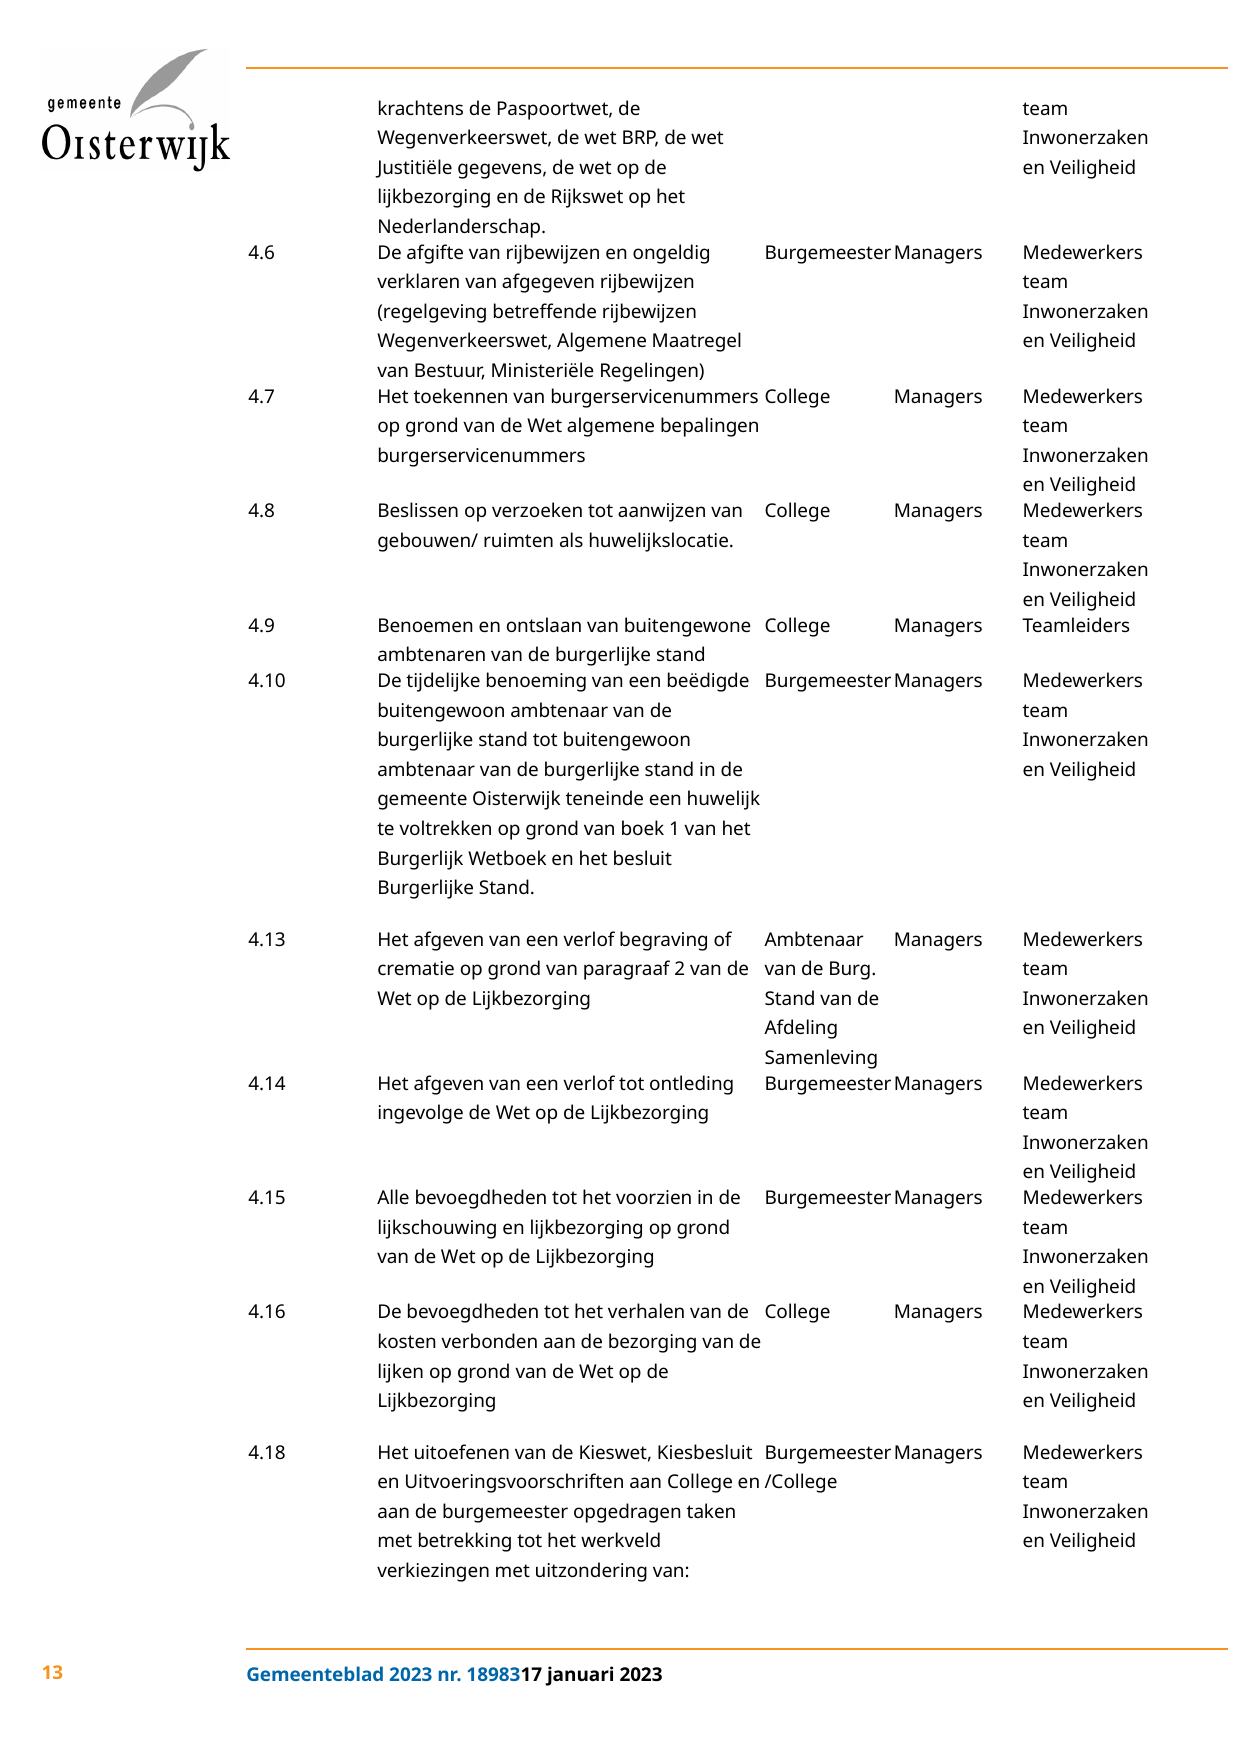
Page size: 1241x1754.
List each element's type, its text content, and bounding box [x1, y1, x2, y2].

table_cell Benoemen en ontslaan van buitengewone ambtenaren van de burgerlijke stand [377, 612, 764, 667]
table_cell Het afgeven van een verlof begraving of crematie op grond van paragraaf 2 van de Wet op de Lijkbezorging [377, 926, 764, 1070]
table_cell Burgemeester/College [764, 1439, 893, 1583]
table_cell [248, 1413, 506, 1439]
table_cell De afgifte van rijbewijzen en ongeldig verklaren van afgegeven rijbewijzen (regelgeving betreffende rijbewijzen Wegenverkeerswet, Algemene Maatregel van Bestuur, Ministeriële Regelingen) [377, 239, 764, 383]
table_cell 4.14 [248, 1070, 377, 1184]
table_cell 4.9 [248, 612, 377, 667]
table_cell Managers [894, 383, 1022, 497]
table_cell 4.6 [248, 239, 377, 383]
table_cell Medewerkers team Inwonerzaken en Veiligheid [1023, 1070, 1152, 1184]
table_cell Managers [894, 612, 1022, 667]
table_cell College [764, 1299, 893, 1413]
table_cell Medewerkers team Inwonerzaken en Veiligheid [1023, 926, 1152, 1070]
table_cell 4.7 [248, 383, 377, 497]
table_cell [248, 900, 506, 926]
table_cell Managers [894, 667, 1022, 900]
table_cell Medewerkers team Inwonerzaken en Veiligheid [1023, 383, 1152, 497]
table_cell College [764, 383, 893, 497]
table_cell Burgemeester [764, 667, 893, 900]
table_cell Ambtenaar van de Burg. Stand van de Afdeling Samenleving [764, 926, 893, 1070]
table_cell Burgemeester [764, 239, 893, 383]
table_cell [248, 95, 377, 239]
table_cell Managers [894, 926, 1022, 1070]
table_cell 4.18 [248, 1439, 377, 1583]
table_cell Medewerkers team Inwonerzaken en Veiligheid [1023, 498, 1152, 612]
table_cell Beslissen op verzoeken tot aanwijzen van gebouwen/ ruimten als huwelijkslocatie. [377, 498, 764, 612]
table_cell [764, 95, 893, 239]
table_cell Het afgeven van een verlof tot ontleding ingevolge de Wet op de Lijkbezorging [377, 1070, 764, 1184]
table_cell Managers [894, 1299, 1022, 1413]
table_cell 4.15 [248, 1184, 377, 1299]
table_cell Managers [894, 1070, 1022, 1184]
table_cell Managers [894, 239, 1022, 383]
table_cell Medewerkers team Inwonerzaken en Veiligheid [1023, 1439, 1152, 1583]
table_cell Medewerkers team Inwonerzaken en Veiligheid [1023, 1184, 1152, 1299]
table_cell De bevoegdheden tot het verhalen van de kosten verbonden aan de bezorging van de lijken op grond van de Wet op de Lijkbezorging [377, 1299, 764, 1413]
table_cell team Inwonerzaken en Veiligheid [1023, 95, 1152, 239]
table_cell [506, 1413, 1152, 1439]
table_cell Teamleiders [1023, 612, 1152, 667]
table_cell Managers [894, 1439, 1022, 1583]
table_cell Burgemeester [764, 1184, 893, 1299]
table_cell Alle bevoegdheden tot het voorzien in de lijkschouwing en lijkbezorging op grond van de Wet op de Lijkbezorging [377, 1184, 764, 1299]
picture [41, 47, 231, 172]
table_cell De tijdelijke benoeming van een beëdigde buitengewoon ambtenaar van de burgerlijke stand tot buitengewoon ambtenaar van de burgerlijke stand in de gemeente Oisterwijk teneinde een huwelijk te voltrekken op grond van boek 1 van het Burgerlijk Wetboek en het besluit Burgerlijke Stand. [377, 667, 764, 900]
table_cell Managers [894, 498, 1022, 612]
table_cell Medewerkers team Inwonerzaken en Veiligheid [1023, 1299, 1152, 1413]
table_cell 4.13 [248, 926, 377, 1070]
table_cell 4.16 [248, 1299, 377, 1413]
table_cell Managers [894, 1184, 1022, 1299]
table_cell Burgemeester [764, 1070, 893, 1184]
table_cell [506, 900, 1152, 926]
table_cell 4.10 [248, 667, 377, 900]
table_cell College [764, 612, 893, 667]
table_cell [894, 95, 1022, 239]
table_cell 4.8 [248, 498, 377, 612]
table_cell Medewerkers team Inwonerzaken en Veiligheid [1023, 239, 1152, 383]
table_cell College [764, 498, 893, 612]
table_cell Het toekennen van burgerservicenummers op grond van de Wet algemene bepalingen burgerservicenummers [377, 383, 764, 497]
table_cell krachtens de Paspoortwet, de Wegenverkeerswet, de wet BRP, de wet Justitiële gegevens, de wet op de lijkbezorging en de Rijkswet op het Nederlanderschap. [377, 95, 764, 239]
table_cell Het uitoefenen van de Kieswet, Kiesbesluit en Uitvoeringsvoorschriften aan College en aan de burgemeester opgedragen taken met betrekking tot het werkveld verkiezingen met uitzondering van: [377, 1439, 764, 1583]
table_cell Medewerkers team Inwonerzaken en Veiligheid [1023, 667, 1152, 900]
